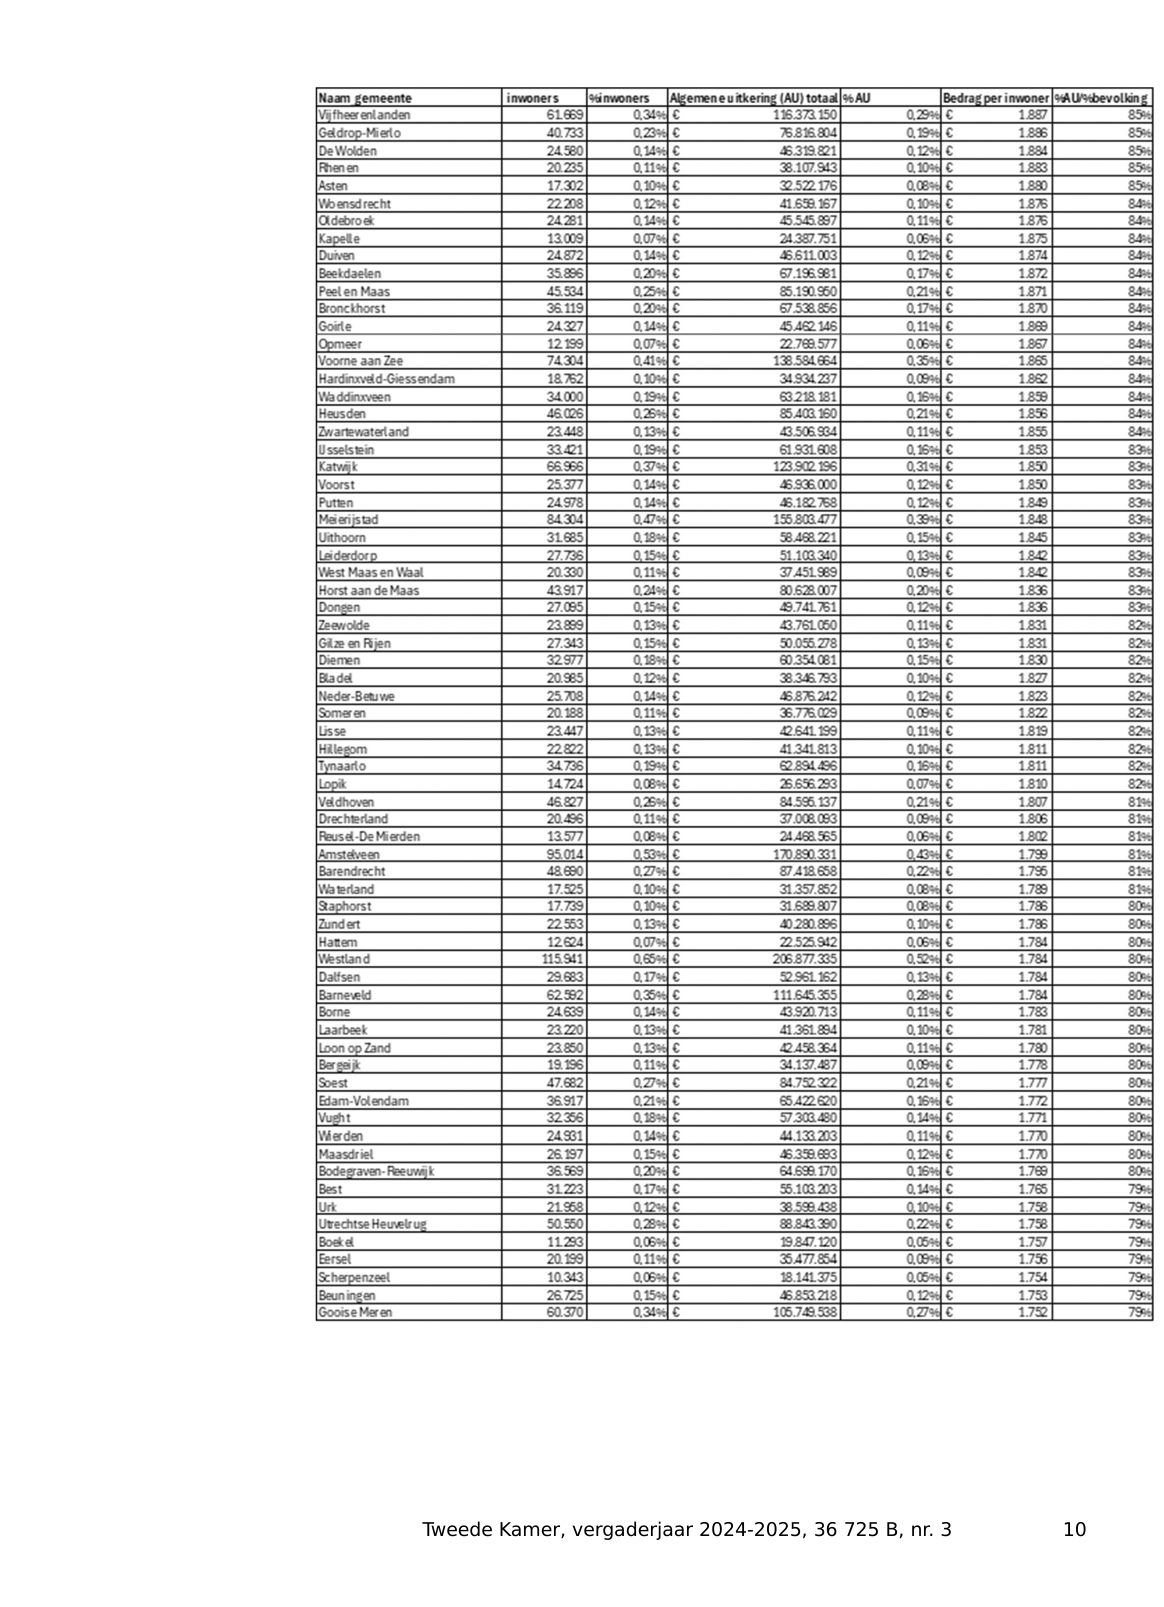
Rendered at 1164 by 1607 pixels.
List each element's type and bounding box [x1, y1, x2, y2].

picture [307, 81, 1164, 1334]
